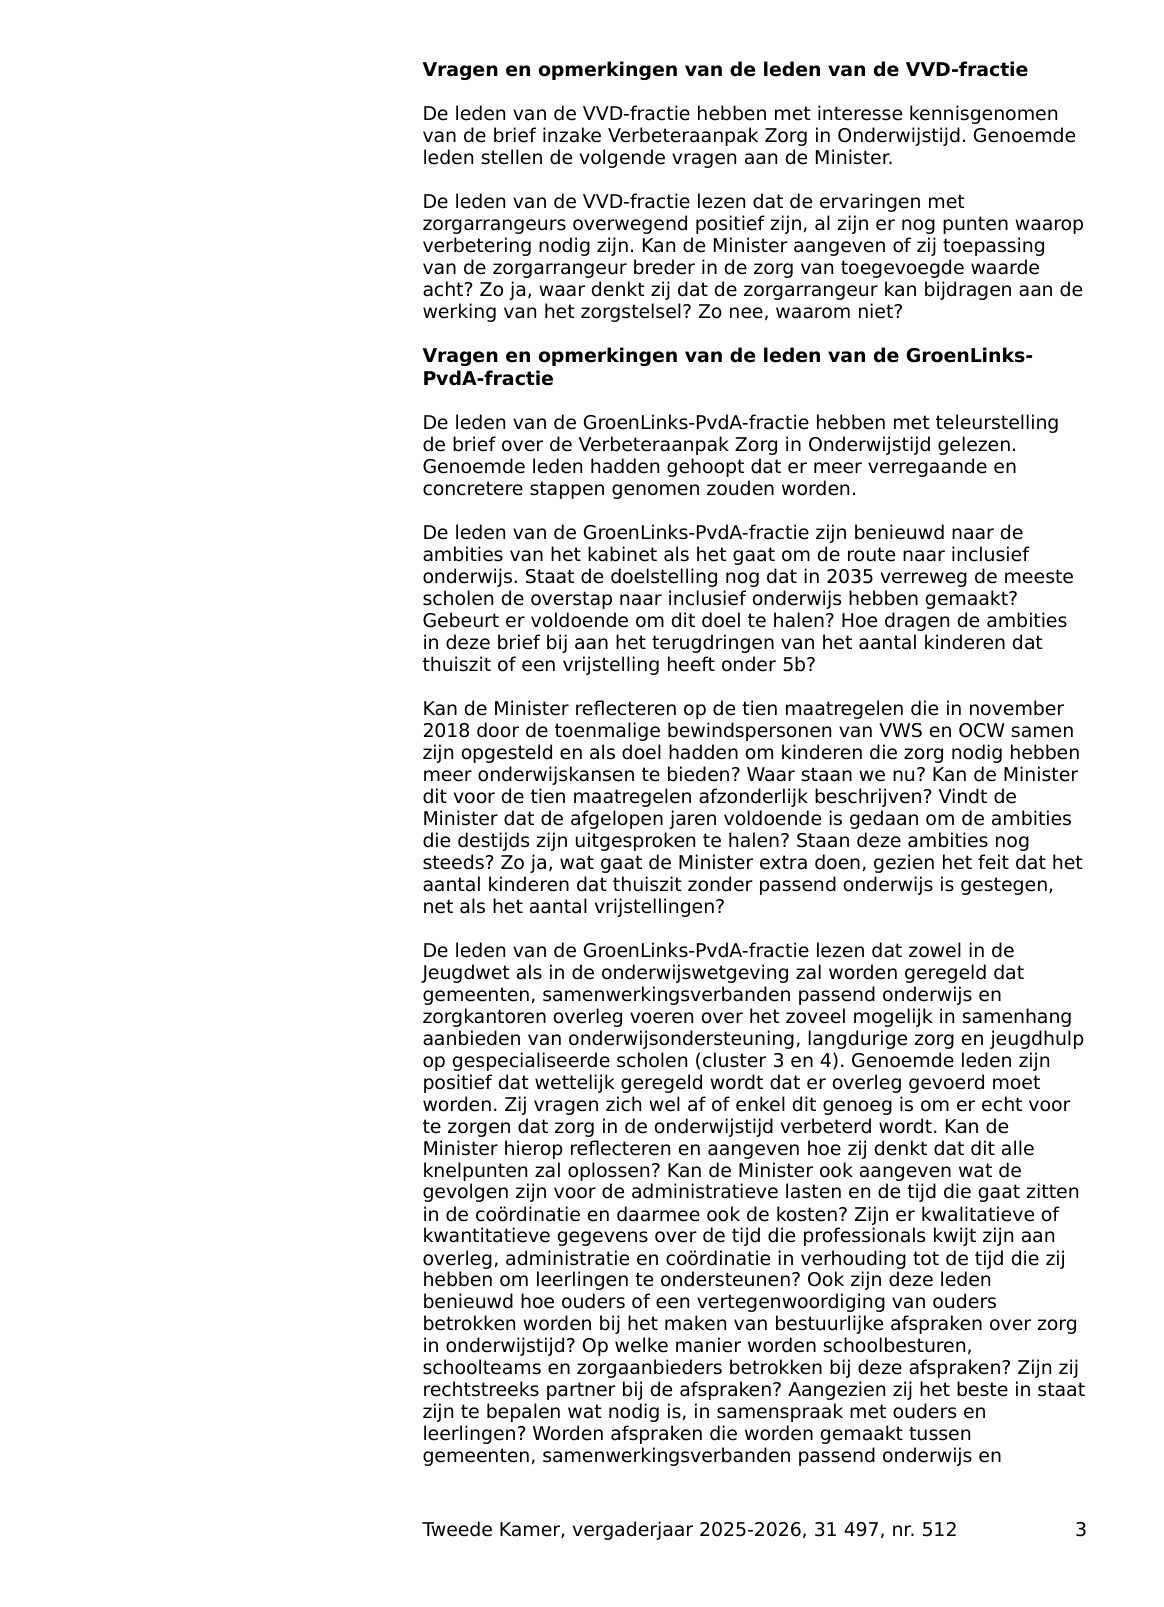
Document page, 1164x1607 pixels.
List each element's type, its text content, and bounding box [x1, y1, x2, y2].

subtitle Vragen en opmerkingen van de leden van de VVD-fractie [422, 59, 1087, 81]
text De leden van de GroenLinks-PvdA-fractie zijn benieuwd naar de ambities van het kabinet als het gaat om de route naar inclusief onderwijs. Staat de doelstelling nog dat in 2035 verreweg de meeste scholen de overstap naar inclusief onderwijs hebben gemaakt? Gebeurt er voldoende om dit doel te halen? Hoe dragen de ambities in deze brief bij aan het terugdringen van het aantal kinderen dat thuiszit of een vrijstelling heeft onder 5b? [422, 522, 1087, 676]
text Kan de Minister reflecteren op de tien maatregelen die in november 2018 door de toenmalige bewindspersonen van VWS en OCW samen zijn opgesteld en als doel hadden om kinderen die zorg nodig hebben meer onderwijskansen te bieden? Waar staan we nu? Kan de Minister dit voor de tien maatregelen afzonderlijk beschrijven? Vindt de Minister dat de afgelopen jaren voldoende is gedaan om de ambities die destijds zijn uitgesproken te halen? Staan deze ambities nog steeds? Zo ja, wat gaat de Minister extra doen, gezien het feit dat het aantal kinderen dat thuiszit zonder passend onderwijs is gestegen, net als het aantal vrijstellingen? [422, 698, 1087, 917]
text De leden van de GroenLinks-PvdA-fractie lezen dat zowel in de Jeugdwet als in de onderwijswetgeving zal worden geregeld dat gemeenten, samenwerkingsverbanden passend onderwijs en zorgkantoren overleg voeren over het zoveel mogelijk in samenhang aanbieden van onderwijsondersteuning, langdurige zorg en jeugdhulp op gespecialiseerde scholen (cluster 3 en 4). Genoemde leden zijn positief dat wettelijk geregeld wordt dat er overleg gevoerd moet worden. Zij vragen zich wel af of enkel dit genoeg is om er echt voor te zorgen dat zorg in de onderwijstijd verbeterd wordt. Kan de Minister hierop reflecteren en aangeven hoe zij denkt dat dit alle knelpunten zal oplossen? Kan de Minister ook aangeven wat de gevolgen zijn voor de administratieve lasten en de tijd die gaat zitten in de coördinatie en daarmee ook de kosten? Zijn er kwalitatieve of kwantitatieve gegevens over de tijd die professionals kwijt zijn aan overleg, administratie en coördinatie in verhouding tot de tijd die zij hebben om leerlingen te ondersteunen? Ook zijn deze leden benieuwd hoe ouders of een vertegenwoordiging van ouders betrokken worden bij het maken van bestuurlijke afspraken over zorg in onderwijstijd? Op welke manier worden schoolbesturen, schoolteams en zorgaanbieders betrokken bij deze afspraken? Zijn zij rechtstreeks partner bij de afspraken? Aangezien zij het beste in staat zijn te bepalen wat nodig is, in samenspraak met ouders en leerlingen? Worden afspraken die worden gemaakt tussen gemeenten, samenwerkingsverbanden passend onderwijs en [422, 940, 1087, 1467]
subtitle Vragen en opmerkingen van de leden van de GroenLinks-PvdA-fractie [422, 345, 1087, 389]
text De leden van de VVD-fractie hebben met interesse kennisgenomen van de brief inzake Verbeteraanpak Zorg in Onderwijstijd. Genoemde leden stellen de volgende vragen aan de Minister. [422, 103, 1087, 169]
text De leden van de VVD-fractie lezen dat de ervaringen met zorgarrangeurs overwegend positief zijn, al zijn er nog punten waarop verbetering nodig zijn. Kan de Minister aangeven of zij toepassing van de zorgarrangeur breder in de zorg van toegevoegde waarde acht? Zo ja, waar denkt zij dat de zorgarrangeur kan bijdragen aan de werking van het zorgstelsel? Zo nee, waarom niet? [422, 191, 1087, 323]
text De leden van de GroenLinks-PvdA-fractie hebben met teleurstelling de brief over de Verbeteraanpak Zorg in Onderwijstijd gelezen. Genoemde leden hadden gehoopt dat er meer verregaande en concretere stappen genomen zouden worden. [422, 412, 1087, 499]
